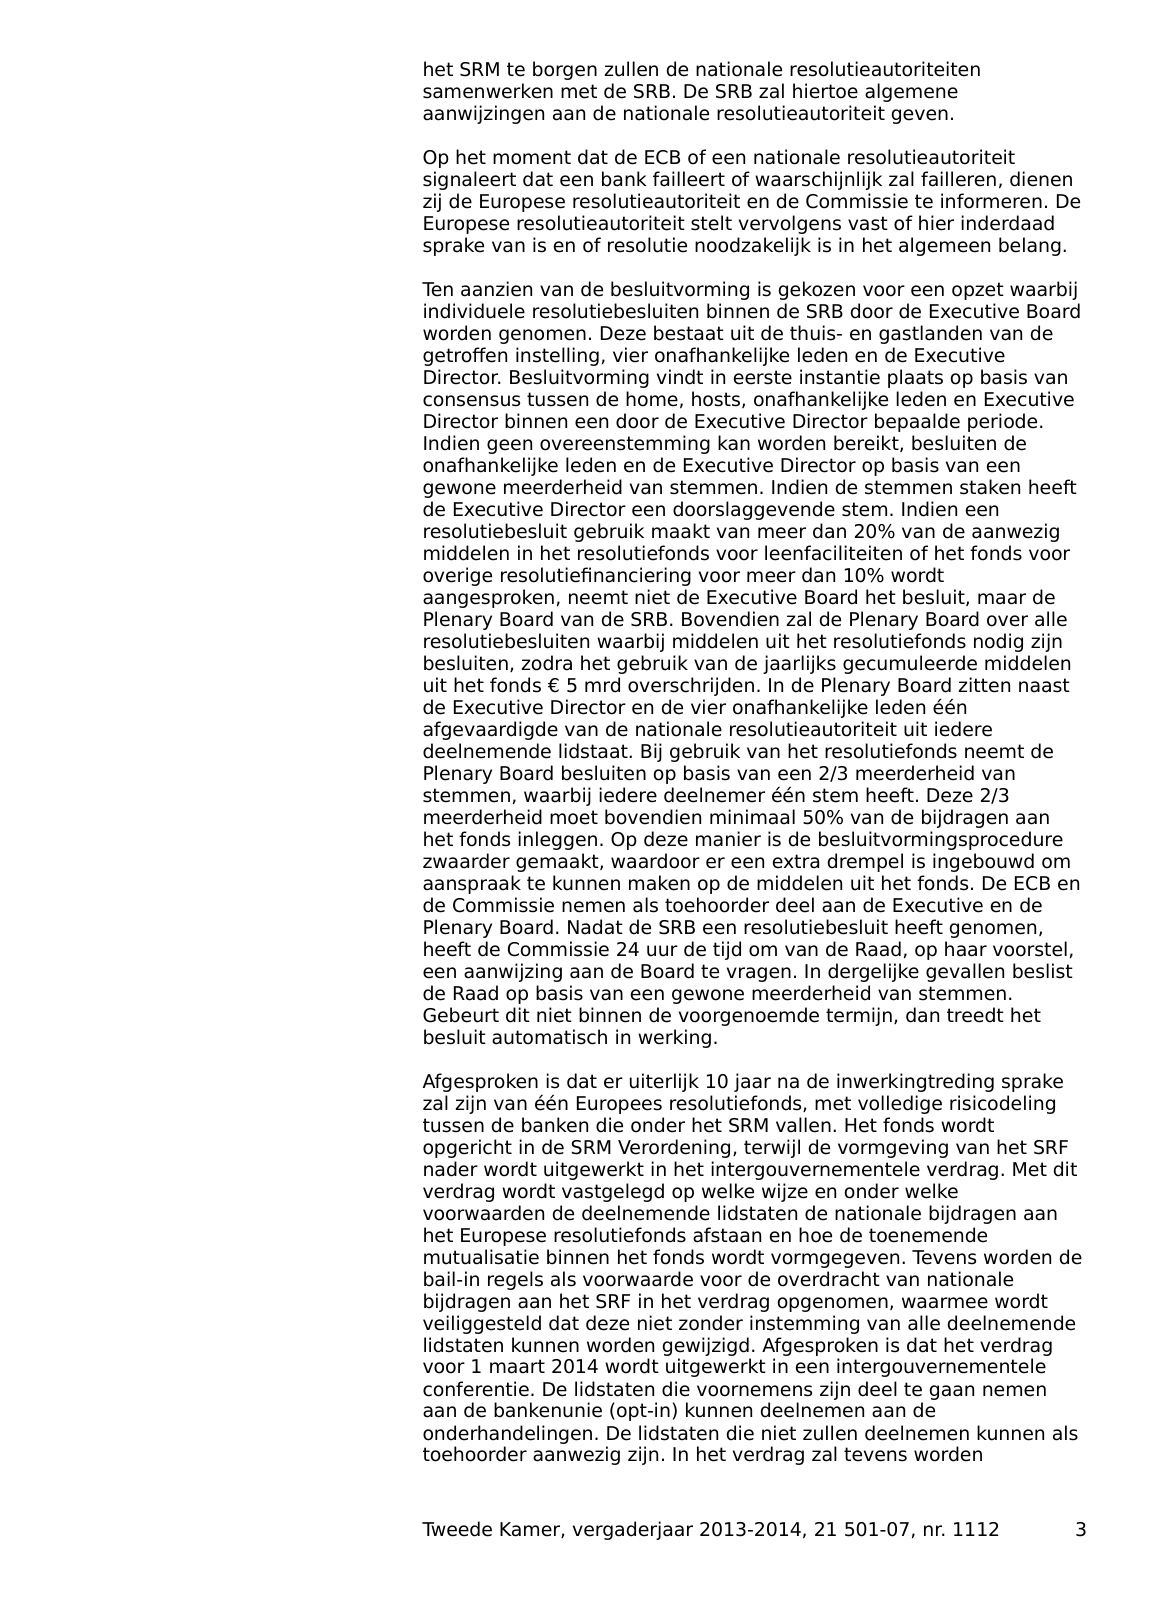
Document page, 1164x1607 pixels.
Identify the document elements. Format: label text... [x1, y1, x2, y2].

text Op het moment dat de ECB of een nationale resolutieautoriteit signaleert dat een bank failleert of waarschijnlijk zal failleren, dienen zij de Europese resolutieautoriteit en de Commissie te informeren. De Europese resolutieautoriteit stelt vervolgens vast of hier inderdaad sprake van is en of resolutie noodzakelijk is in het algemeen belang. [422, 147, 1087, 257]
text het SRM te borgen zullen de nationale resolutieautoriteiten samenwerken met de SRB. De SRB zal hiertoe algemene aanwijzingen aan de nationale resolutieautoriteit geven. [422, 59, 1087, 125]
text Ten aanzien van de besluitvorming is gekozen voor een opzet waarbij individuele resolutiebesluiten binnen de SRB door de Executive Board worden genomen. Deze bestaat uit de thuis- en gastlanden van de getroffen instelling, vier onafhankelijke leden en de Executive Director. Besluitvorming vindt in eerste instantie plaats op basis van consensus tussen de home, hosts, onafhankelijke leden en Executive Director binnen een door de Executive Director bepaalde periode. Indien geen overeenstemming kan worden bereikt, besluiten de onafhankelijke leden en de Executive Director op basis van een gewone meerderheid van stemmen. Indien de stemmen staken heeft de Executive Director een doorslaggevende stem. Indien een resolutiebesluit gebruik maakt van meer dan 20% van de aanwezig middelen in het resolutiefonds voor leenfaciliteiten of het fonds voor overige resolutiefinanciering voor meer dan 10% wordt aangesproken, neemt niet de Executive Board het besluit, maar de Plenary Board van de SRB. Bovendien zal de Plenary Board over alle resolutiebesluiten waarbij middelen uit het resolutiefonds nodig zijn besluiten, zodra het gebruik van de jaarlijks gecumuleerde middelen uit het fonds € 5 mrd overschrijden. In de Plenary Board zitten naast de Executive Director en de vier onafhankelijke leden één afgevaardigde van de nationale resolutieautoriteit uit iedere deelnemende lidstaat. Bij gebruik van het resolutiefonds neemt de Plenary Board besluiten op basis van een 2/3 meerderheid van stemmen, waarbij iedere deelnemer één stem heeft. Deze 2/3 meerderheid moet bovendien minimaal 50% van de bijdragen aan het fonds inleggen. Op deze manier is de besluitvormingsprocedure zwaarder gemaakt, waardoor er een extra drempel is ingebouwd om aanspraak te kunnen maken op de middelen uit het fonds. De ECB en de Commissie nemen als toehoorder deel aan de Executive en de Plenary Board. Nadat de SRB een resolutiebesluit heeft genomen, heeft de Commissie 24 uur de tijd om van de Raad, op haar voorstel, een aanwijzing aan de Board te vragen. In dergelijke gevallen beslist de Raad op basis van een gewone meerderheid van stemmen. Gebeurt dit niet binnen de voorgenoemde termijn, dan treedt het besluit automatisch in werking. [422, 279, 1087, 1048]
text Afgesproken is dat er uiterlijk 10 jaar na de inwerkingtreding sprake zal zijn van één Europees resolutiefonds, met volledige risicodeling tussen de banken die onder het SRM vallen. Het fonds wordt opgericht in de SRM Verordening, terwijl de vormgeving van het SRF nader wordt uitgewerkt in het intergouvernementele verdrag. Met dit verdrag wordt vastgelegd op welke wijze en onder welke voorwaarden de deelnemende lidstaten de nationale bijdragen aan het Europese resolutiefonds afstaan en hoe de toenemende mutualisatie binnen het fonds wordt vormgegeven. Tevens worden de bail-in regels als voorwaarde voor de overdracht van nationale bijdragen aan het SRF in het verdrag opgenomen, waarmee wordt veiliggesteld dat deze niet zonder instemming van alle deelnemende lidstaten kunnen worden gewijzigd. Afgesproken is dat het verdrag voor 1 maart 2014 wordt uitgewerkt in een intergouvernementele conferentie. De lidstaten die voornemens zijn deel te gaan nemen aan de bankenunie (opt-in) kunnen deelnemen aan de onderhandelingen. De lidstaten die niet zullen deelnemen kunnen als toehoorder aanwezig zijn. In het verdrag zal tevens worden [422, 1071, 1087, 1466]
